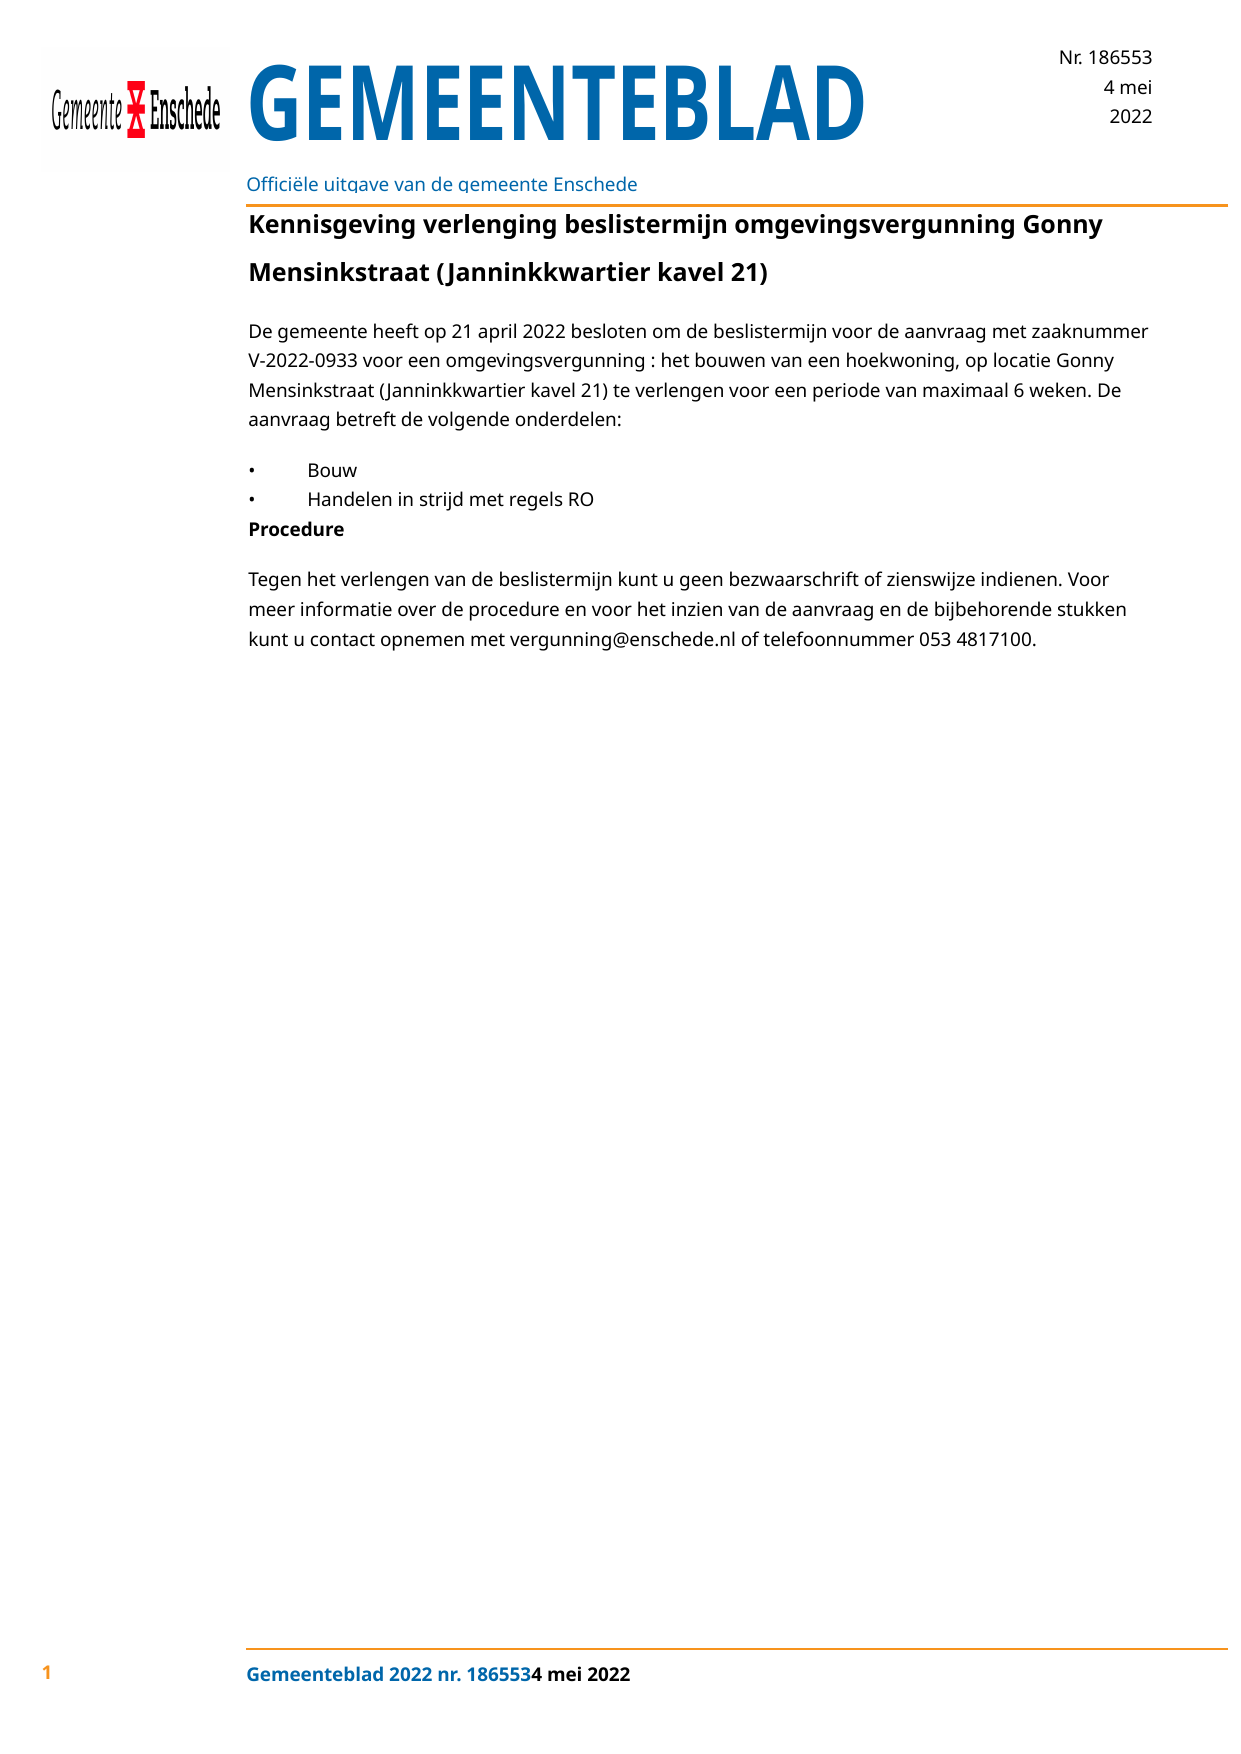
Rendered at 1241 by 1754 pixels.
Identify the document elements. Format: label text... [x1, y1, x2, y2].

text De gemeente heeft op 21 april 2022 besloten om de beslistermijn voor de aanvraag met zaaknummer V-2022-0933 voor een omgevingsvergunning : het bouwen van een hoekwoning, op locatie Gonny Mensinkstraat (Janninkkwartier kavel 21) te verlengen voor een periode van maximaal 6 weken. De aanvraag betreft de volgende onderdelen: [248, 318, 1152, 432]
text Procedure [248, 516, 1152, 542]
list Handelen in strijd met regels RO [248, 487, 1152, 512]
picture [41, 47, 231, 172]
text Tegen het verlengen van de beslistermijn kunt u geen bezwaarschrift of zienswijze indienen. Voor meer informatie over de procedure en voor het inzien van de aanvraag en de bijbehorende stukken kunt u contact opnemen met vergunning@enschede.nl of telefoonnummer 053 4817100. [248, 567, 1152, 652]
text Kennisgeving verlenging beslistermijn omgevingsvergunning Gonny Mensinkstraat (Janninkkwartier kavel 21) [248, 207, 1152, 288]
list Bouw [248, 457, 1152, 483]
